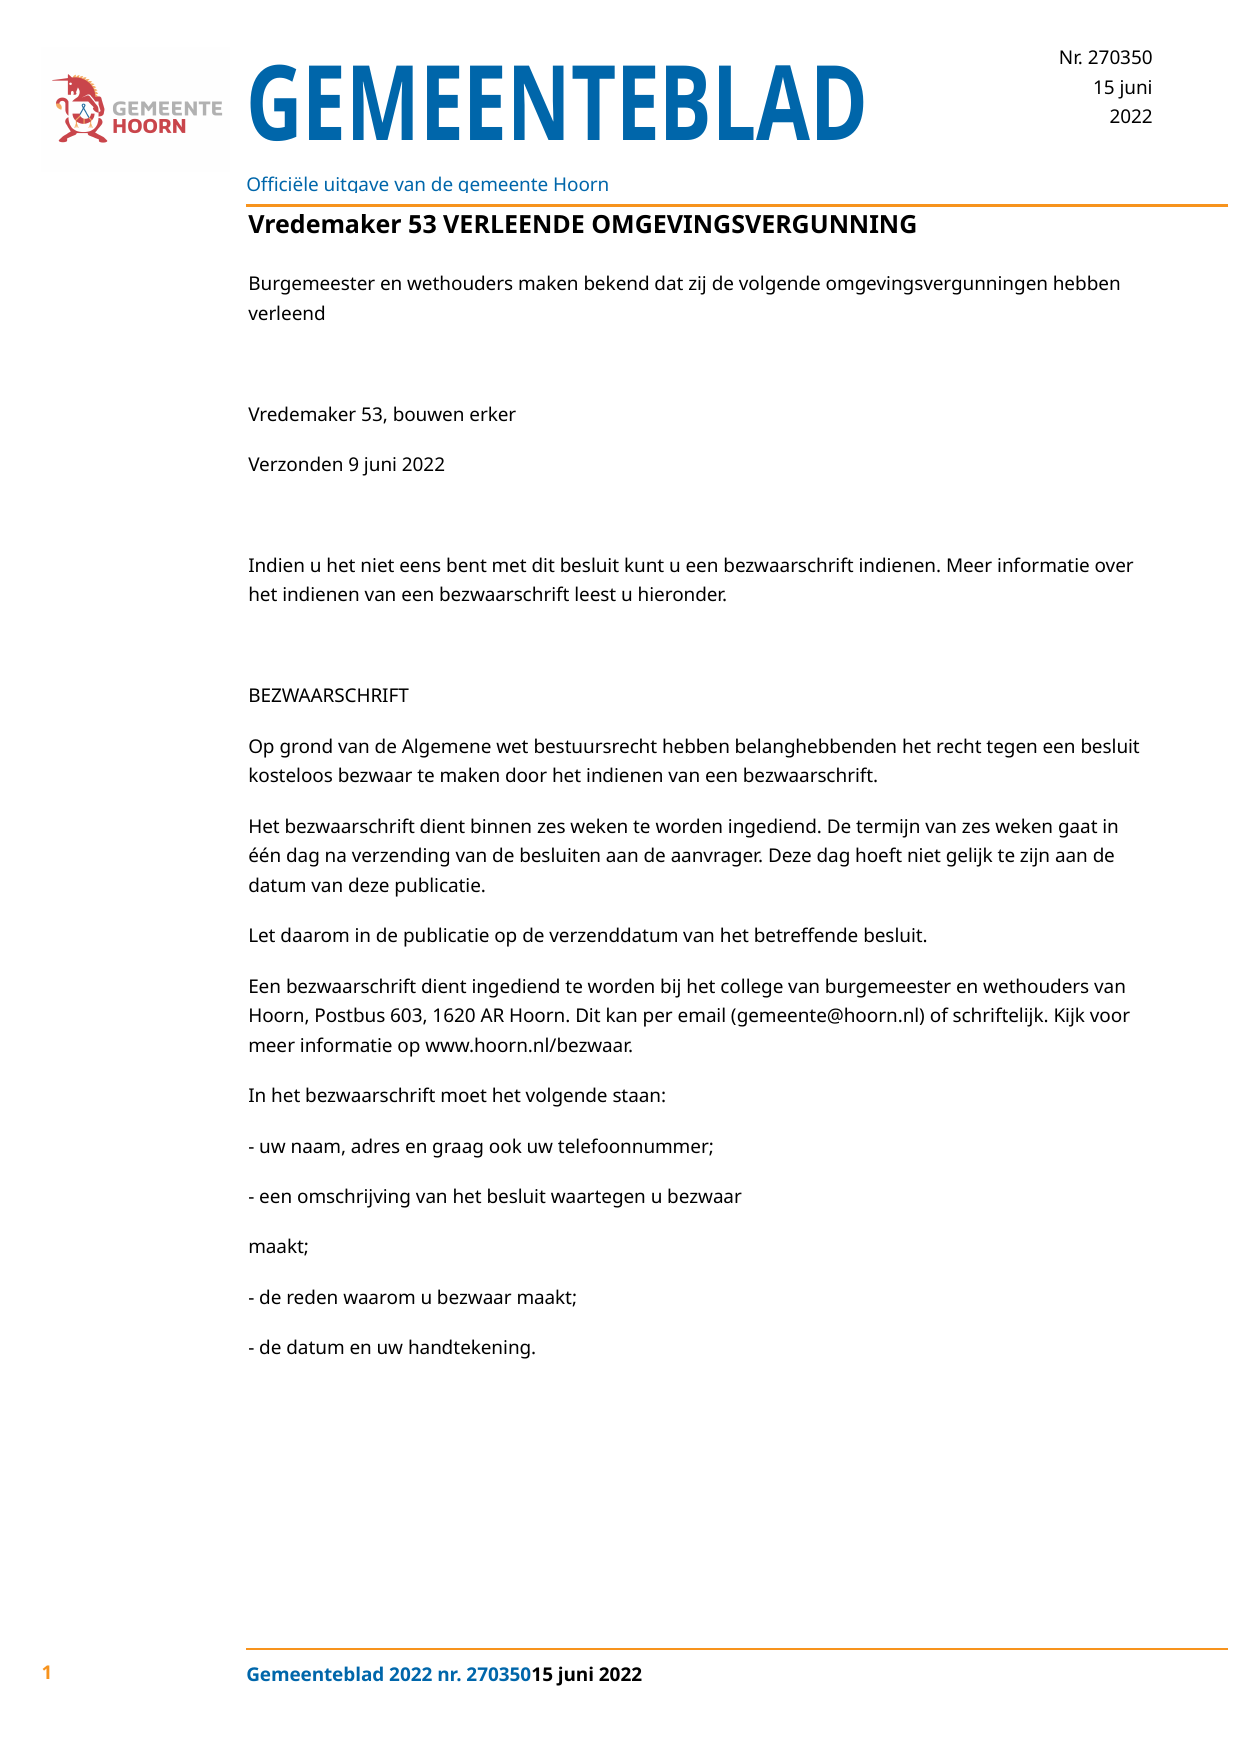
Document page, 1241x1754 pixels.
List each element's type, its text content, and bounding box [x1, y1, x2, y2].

text BEZWAARSCHRIFT [248, 682, 1152, 708]
text - de reden waarom u bezwaar maakt; [248, 1284, 1152, 1310]
text - een omschrijving van het besluit waartegen u bezwaar [248, 1183, 1152, 1209]
text In het bezwaarschrift moet het volgende staan: [248, 1082, 1152, 1108]
text Let daarom in de publicatie op de verzenddatum van het betreffende besluit. [248, 922, 1152, 948]
text - de datum en uw handtekening. [248, 1334, 1152, 1360]
picture [41, 47, 231, 172]
text Vredemaker 53 VERLEENDE OMGEVINGSVERGUNNING [248, 207, 1152, 241]
text Een bezwaarschrift dient ingediend te worden bij het college van burgemeester en wethouders van Hoorn, Postbus 603, 1620 AR Hoorn. Dit kan per email (gemeente@hoorn.nl) of schriftelijk. Kijk voor meer informatie op www.hoorn.nl/bezwaar. [248, 973, 1152, 1058]
text Burgemeester en wethouders maken bekend dat zij de volgende omgevingsvergunningen hebben verleend [248, 270, 1152, 326]
text - uw naam, adres en graag ook uw telefoonnummer; [248, 1133, 1152, 1158]
text Op grond van de Algemene wet bestuursrecht hebben belanghebbenden het recht tegen een besluit kosteloos bezwaar te maken door het indienen van een bezwaarschrift. [248, 733, 1152, 788]
text maakt; [248, 1234, 1152, 1259]
text Verzonden 9 juni 2022 [248, 451, 1152, 477]
text Indien u het niet eens bent met dit besluit kunt u een bezwaarschrift indienen. Meer informatie over het indienen van een bezwaarschrift leest u hieronder. [248, 552, 1152, 607]
text Vredemaker 53, bouwen erker [248, 401, 1152, 426]
text Het bezwaarschrift dient binnen zes weken te worden ingediend. De termijn van zes weken gaat in één dag na verzending van de besluiten aan de aanvrager. Deze dag hoeft niet gelijk te zijn aan de datum van deze publicatie. [248, 813, 1152, 898]
